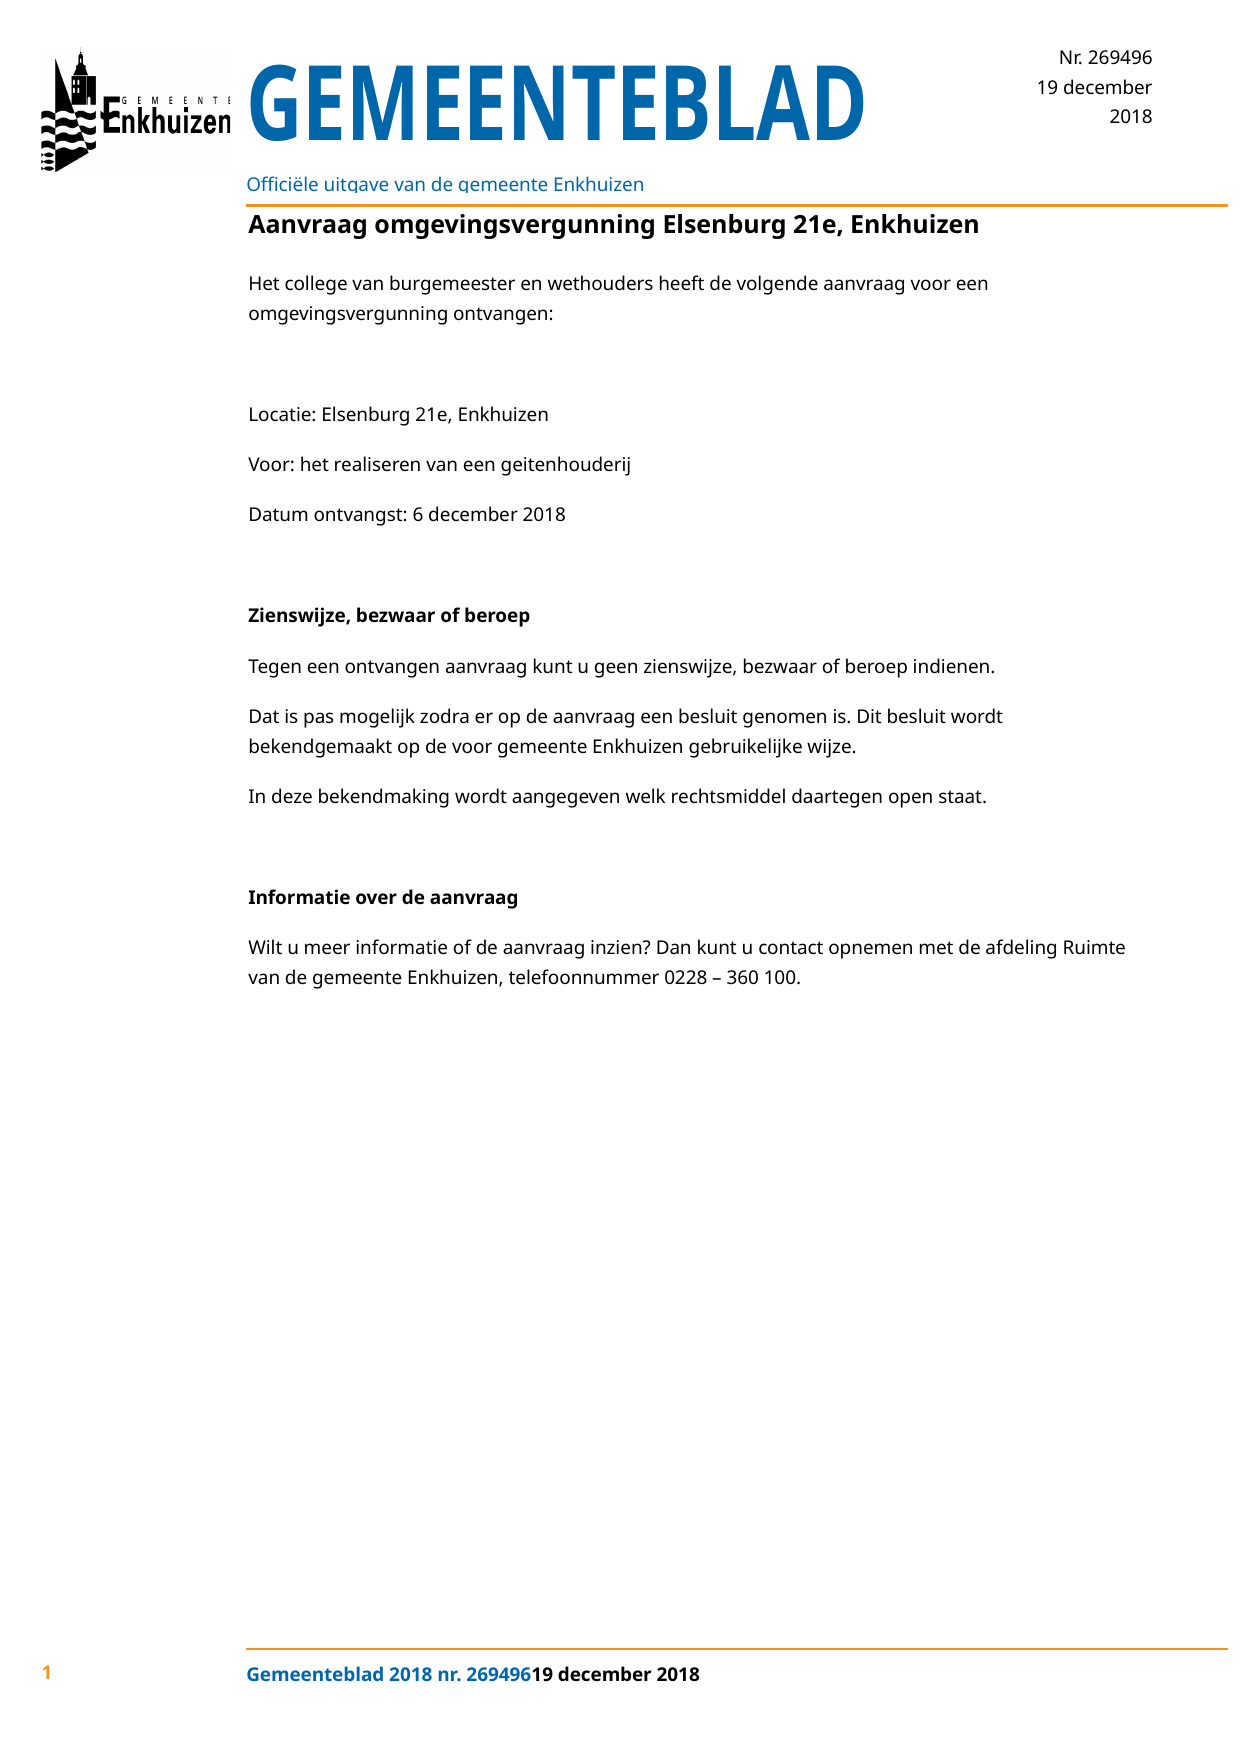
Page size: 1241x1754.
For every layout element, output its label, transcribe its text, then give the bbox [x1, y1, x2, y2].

text Tegen een ontvangen aanvraag kunt u geen zienswijze, bezwaar of beroep indienen. [248, 653, 1152, 678]
text Voor: het realiseren van een geitenhouderij [248, 451, 1152, 477]
text Datum ontvangst: 6 december 2018 [248, 502, 1152, 527]
picture [41, 47, 231, 172]
text Locatie: Elsenburg 21e, Enkhuizen [248, 401, 1152, 426]
text Zienswijze, bezwaar of beroep [248, 602, 1152, 628]
text Dat is pas mogelijk zodra er op de aanvraag een besluit genomen is. Dit besluit wordt bekendgemaakt op de voor gemeente Enkhuizen gebruikelijke wijze. [248, 703, 1152, 758]
text Wilt u meer informatie of de aanvraag inzien? Dan kunt u contact opnemen met de afdeling Ruimte van de gemeente Enkhuizen, telefoonnummer 0228 – 360 100. [248, 934, 1152, 990]
text In deze bekendmaking wordt aangegeven welk rechtsmiddel daartegen open staat. [248, 783, 1152, 809]
text Aanvraag omgevingsvergunning Elsenburg 21e, Enkhuizen [248, 207, 1152, 241]
text Het college van burgemeester en wethouders heeft de volgende aanvraag voor een omgevingsvergunning ontvangen: [248, 270, 1152, 326]
text Informatie over de aanvraag [248, 884, 1152, 910]
